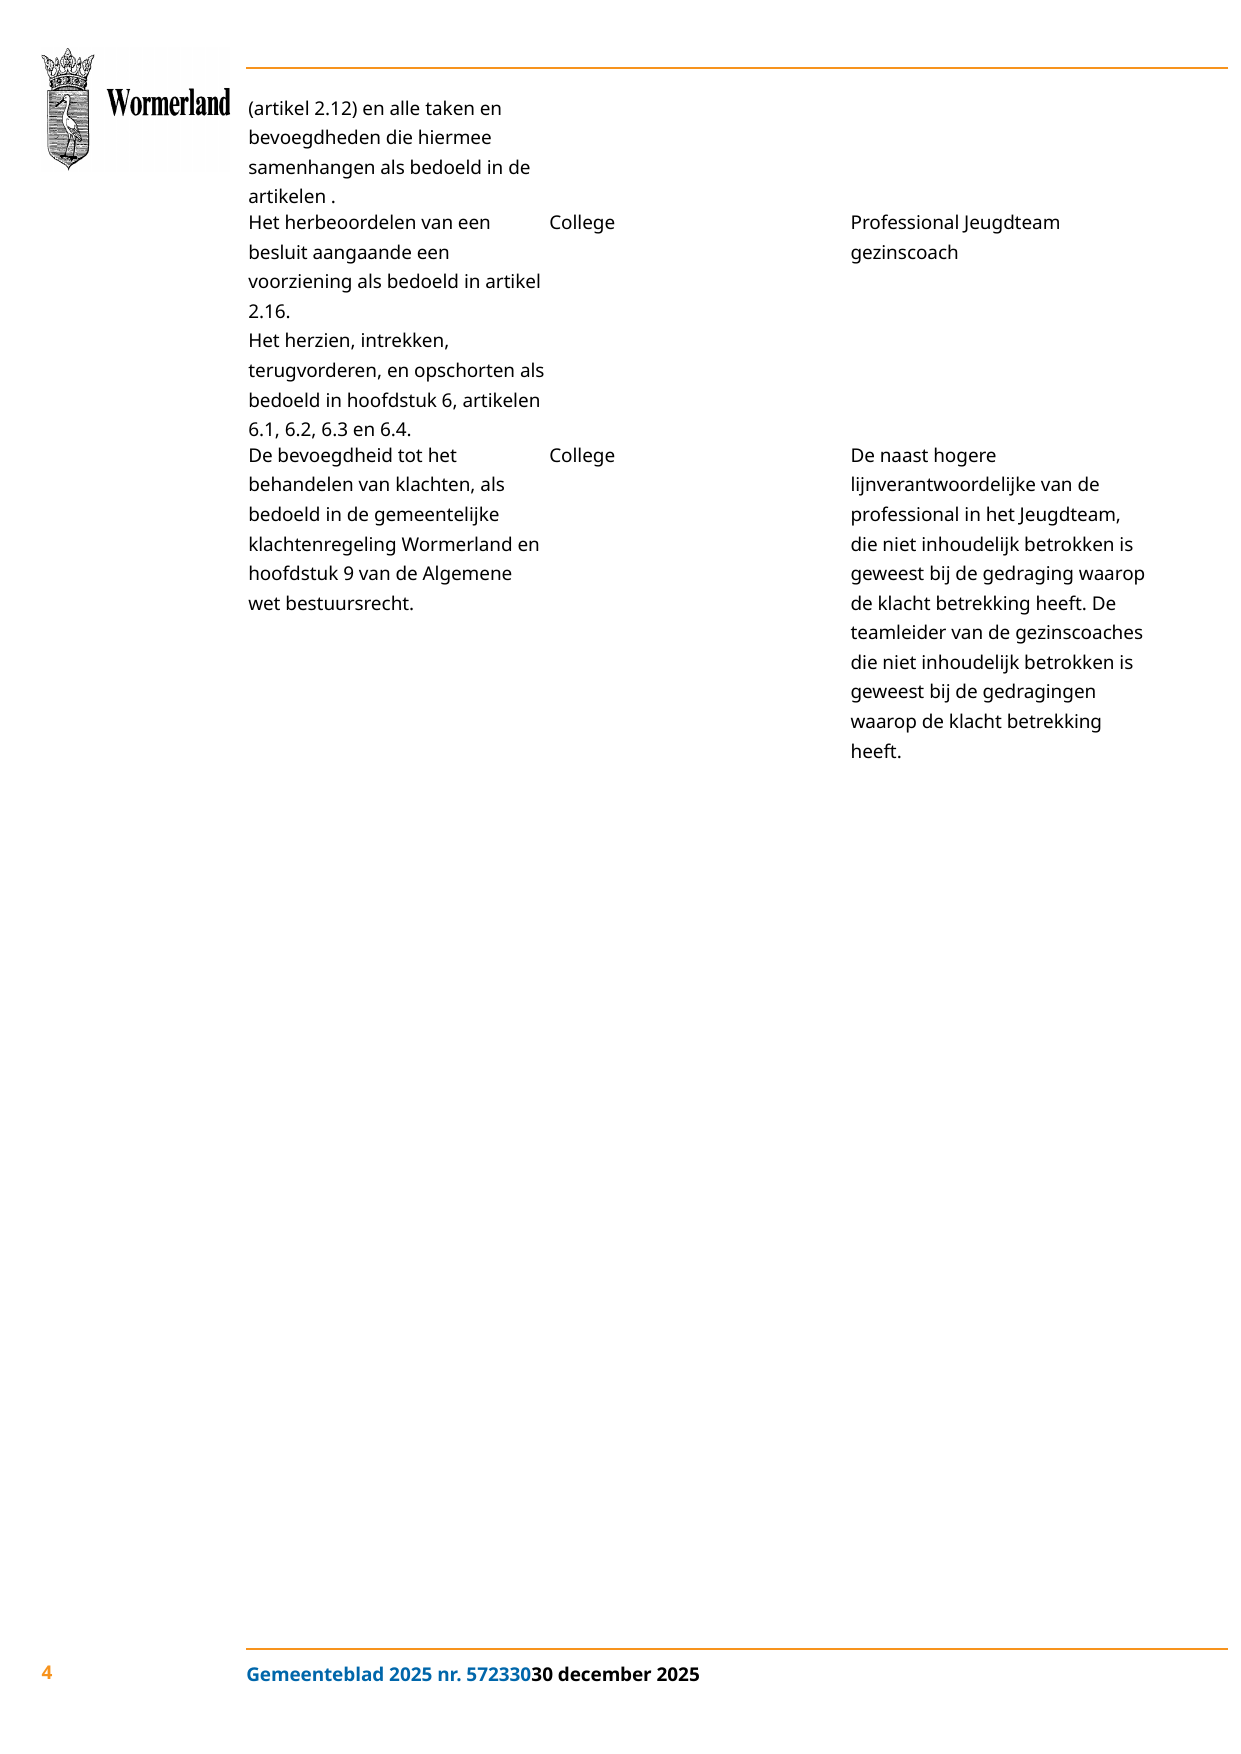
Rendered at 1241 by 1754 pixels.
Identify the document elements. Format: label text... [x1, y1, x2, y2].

table_cell [850, 95, 1152, 209]
table_cell [549, 95, 850, 209]
picture [41, 47, 231, 172]
table_cell Professional Jeugdteam gezinscoach [850, 209, 1152, 442]
table_cell (artikel 2.12) en alle taken en bevoegdheden die hiermee samenhangen als bedoeld in de artikelen . [248, 95, 549, 209]
table_cell Het herbeoordelen van een besluit aangaande een voorziening als bedoeld in artikel 2.16. Het herzien, intrekken, terugvorderen, en opschorten als bedoeld in hoofdstuk 6, artikelen 6.1, 6.2, 6.3 en 6.4. [248, 209, 549, 442]
table_cell De naast hogere lijnverantwoordelijke van de professional in het Jeugdteam, die niet inhoudelijk betrokken is geweest bij de gedraging waarop de klacht betrekking heeft. De teamleider van de gezinscoaches die niet inhoudelijk betrokken is geweest bij de gedragingen waarop de klacht betrekking heeft. [850, 442, 1152, 764]
table_cell De bevoegdheid tot het behandelen van klachten, als bedoeld in de gemeentelijke klachtenregeling Wormerland en hoofdstuk 9 van de Algemene wet bestuursrecht. [248, 442, 549, 764]
table_cell College [549, 442, 850, 764]
table_cell College [549, 209, 850, 442]
